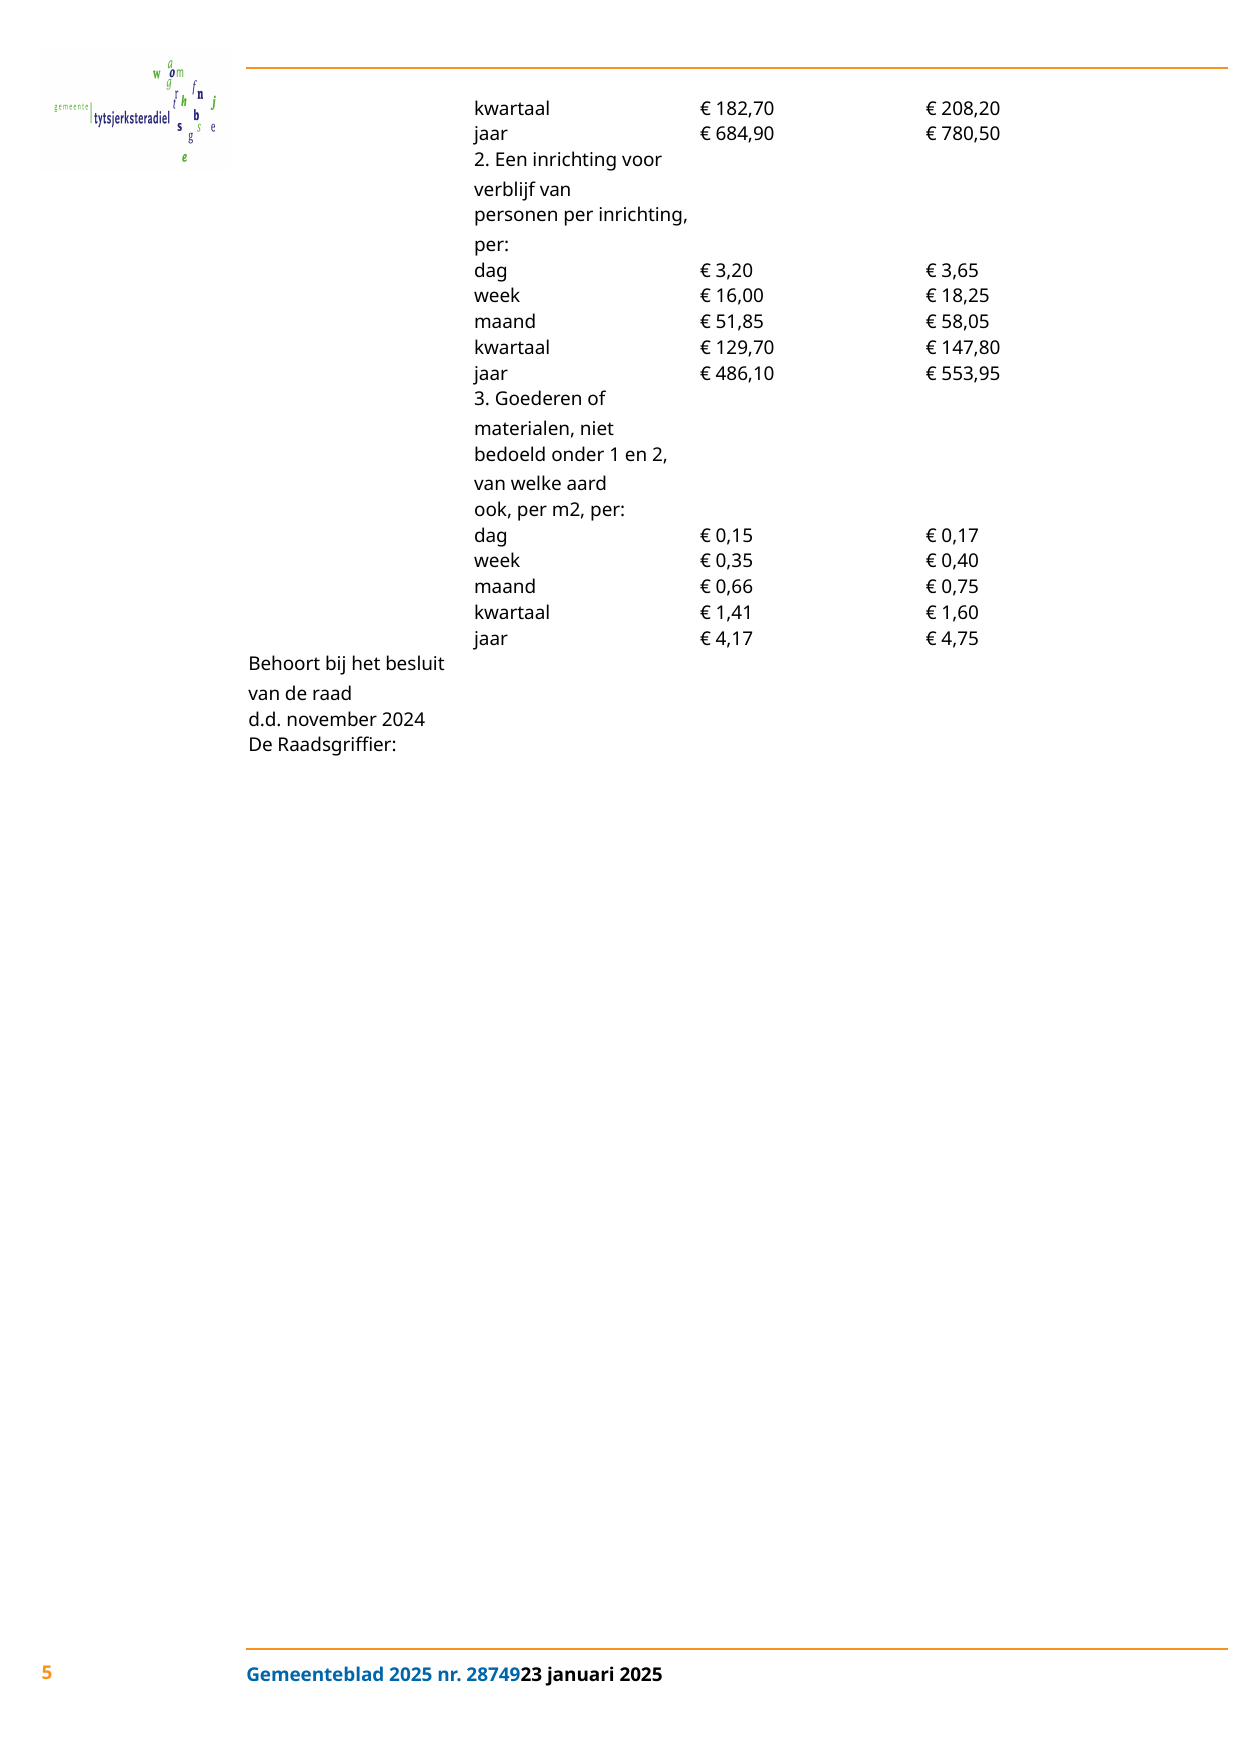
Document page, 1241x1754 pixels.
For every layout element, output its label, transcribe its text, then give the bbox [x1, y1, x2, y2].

table_cell kwartaal [474, 334, 700, 360]
table_cell [248, 257, 474, 283]
table_cell [248, 496, 474, 522]
table_cell € 0,40 [926, 548, 1152, 573]
table_cell [926, 496, 1152, 522]
table_cell [926, 146, 1152, 202]
table_cell ook, per m2, per: [474, 496, 700, 522]
table_cell d.d. november 2024 [248, 706, 474, 732]
table_cell € 51,85 [700, 308, 926, 334]
table_cell € 553,95 [926, 360, 1152, 386]
table_cell [700, 202, 926, 257]
table_cell [248, 334, 474, 360]
table_cell [248, 441, 474, 496]
table_cell [248, 202, 474, 257]
table_cell maand [474, 573, 700, 599]
table_cell € 4,75 [926, 625, 1152, 651]
table_cell [248, 625, 474, 651]
table_cell € 3,20 [700, 257, 926, 283]
table_cell [248, 386, 474, 441]
table_cell kwartaal [474, 599, 700, 625]
table_cell € 1,41 [700, 599, 926, 625]
table_cell € 0,15 [700, 522, 926, 548]
table_cell kwartaal [474, 95, 700, 121]
table_cell maand [474, 308, 700, 334]
table_cell € 0,75 [926, 573, 1152, 599]
table_cell [248, 308, 474, 334]
table_cell € 684,90 [700, 121, 926, 146]
table_cell € 16,00 [700, 283, 926, 308]
table_cell jaar [474, 360, 700, 386]
table_cell € 18,25 [926, 283, 1152, 308]
table_cell € 4,17 [700, 625, 926, 651]
table_cell € 486,10 [700, 360, 926, 386]
table_cell [474, 651, 700, 706]
table_cell [248, 146, 474, 202]
table_cell € 780,50 [926, 121, 1152, 146]
table_cell € 1,60 [926, 599, 1152, 625]
table_cell 2. Een inrichting voor verblijf van [474, 146, 700, 202]
table_cell [926, 732, 1152, 757]
table_cell € 129,70 [700, 334, 926, 360]
table_cell [700, 146, 926, 202]
table_cell [248, 599, 474, 625]
table_cell € 147,80 [926, 334, 1152, 360]
table_cell Behoort bij het besluit van de raad [248, 651, 474, 706]
table_cell € 182,70 [700, 95, 926, 121]
table_cell [700, 386, 926, 441]
table_cell [700, 441, 926, 496]
table_cell [926, 706, 1152, 732]
table_cell personen per inrichting, per: [474, 202, 700, 257]
table_cell dag [474, 522, 700, 548]
table_cell [926, 651, 1152, 706]
table_cell [926, 202, 1152, 257]
table_cell 3. Goederen of materialen, niet [474, 386, 700, 441]
table_cell € 3,65 [926, 257, 1152, 283]
table_cell [700, 496, 926, 522]
table_cell jaar [474, 121, 700, 146]
table_cell [248, 573, 474, 599]
table_cell [700, 732, 926, 757]
table_cell dag [474, 257, 700, 283]
table_cell De Raadsgriffier: [248, 732, 474, 757]
table_cell [248, 360, 474, 386]
table_cell € 0,66 [700, 573, 926, 599]
table_cell € 0,17 [926, 522, 1152, 548]
table_cell [248, 522, 474, 548]
table_cell [926, 441, 1152, 496]
table_cell [474, 706, 700, 732]
table_cell € 0,35 [700, 548, 926, 573]
table_cell [248, 283, 474, 308]
table_cell jaar [474, 625, 700, 651]
table_cell [700, 706, 926, 732]
table_cell week [474, 548, 700, 573]
table_cell [248, 548, 474, 573]
table_cell € 58,05 [926, 308, 1152, 334]
table_cell [700, 651, 926, 706]
table_cell bedoeld onder 1 en 2, van welke aard [474, 441, 700, 496]
table_cell [926, 386, 1152, 441]
table_cell € 208,20 [926, 95, 1152, 121]
picture [41, 47, 231, 172]
table_cell week [474, 283, 700, 308]
table_cell [248, 95, 474, 121]
table_cell [474, 732, 700, 757]
table_cell [248, 121, 474, 146]
